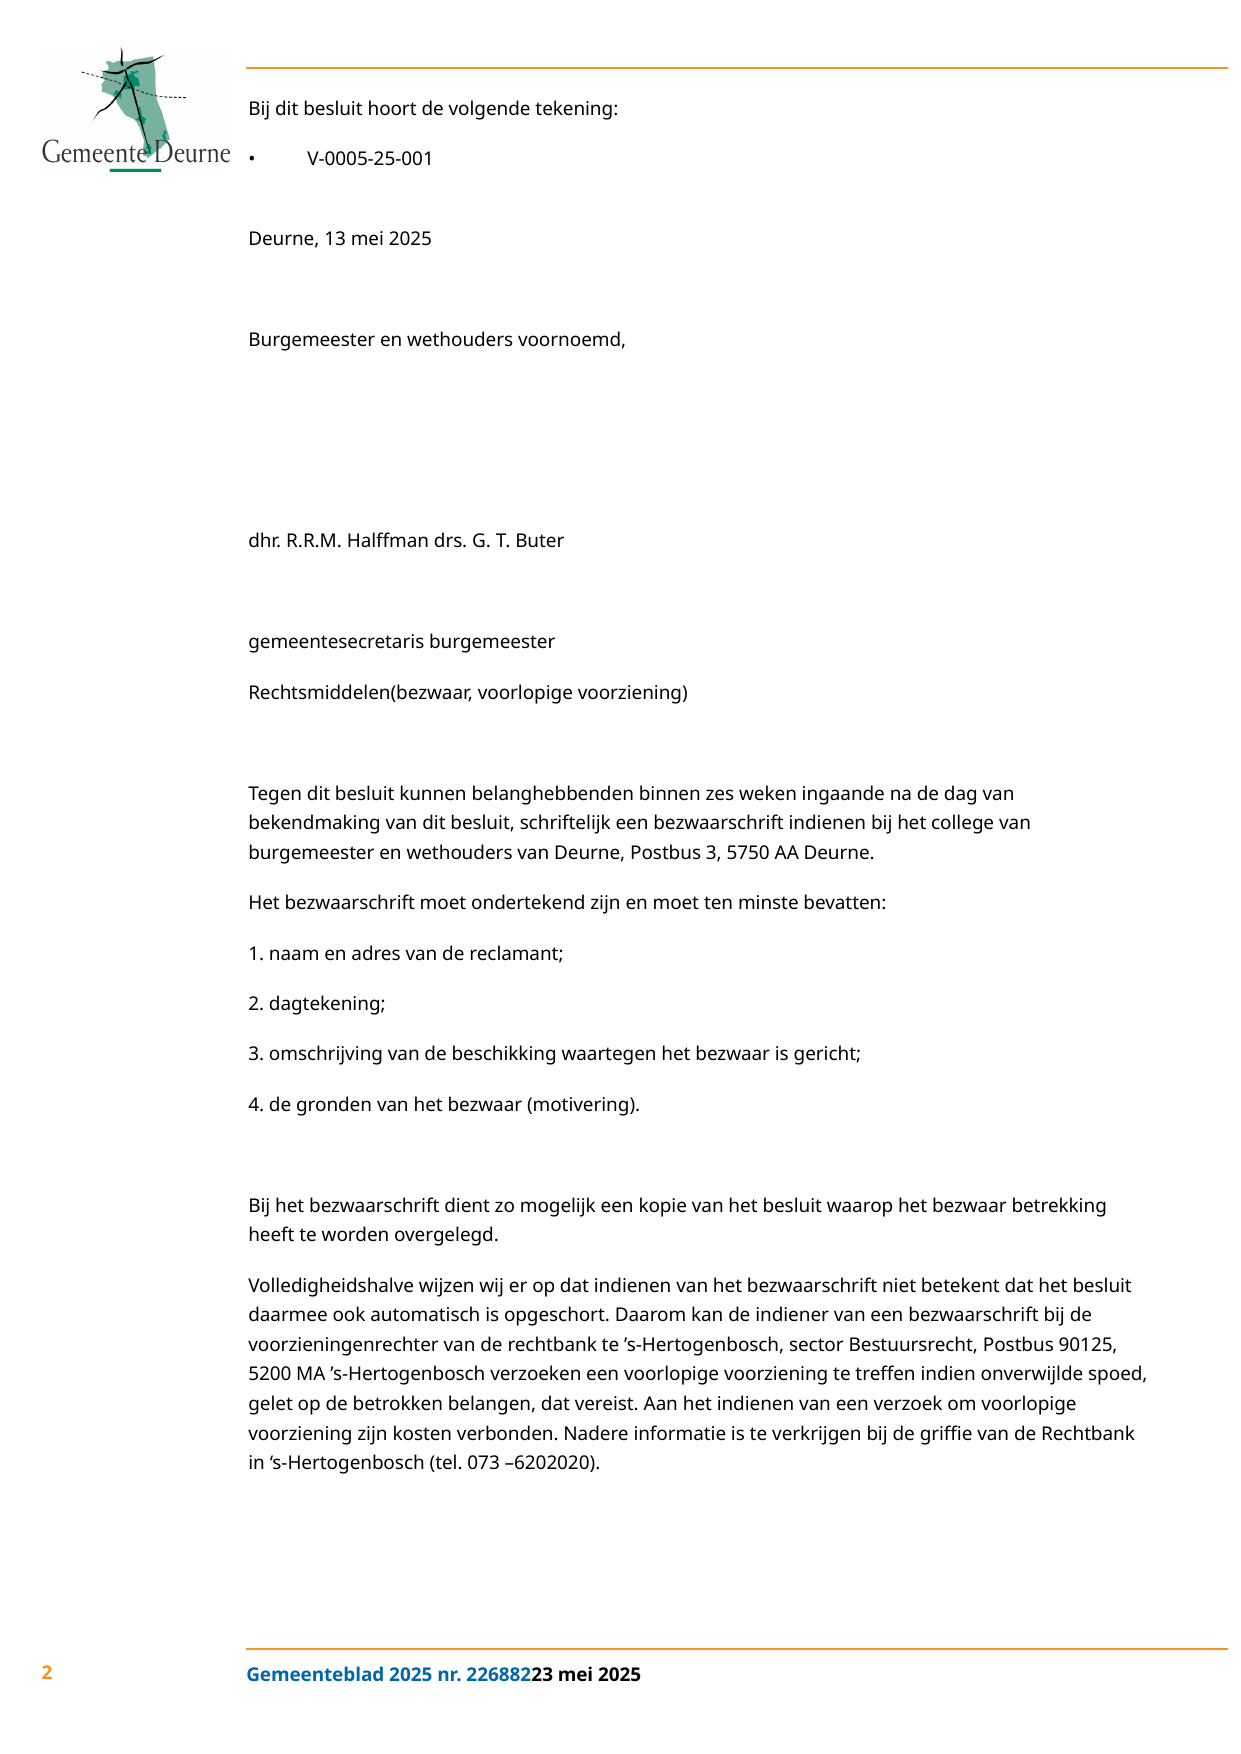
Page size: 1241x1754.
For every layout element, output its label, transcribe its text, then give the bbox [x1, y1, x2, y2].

picture [41, 47, 231, 172]
text dhr. R.R.M. Halffman drs. G. T. Buter [248, 528, 1152, 553]
text Tegen dit besluit kunnen belanghebbenden binnen zes weken ingaande na de dag van bekendmaking van dit besluit, schriftelijk een bezwaarschrift indienen bij het college van burgemeester en wethouders van Deurne, Postbus 3, 5750 AA Deurne. [248, 780, 1152, 865]
text 4. de gronden van het bezwaar (motivering). [248, 1091, 1152, 1117]
text Burgemeester en wethouders voornoemd, [248, 326, 1152, 352]
text Volledigheidshalve wijzen wij er op dat indienen van het bezwaarschrift niet betekent dat het besluit daarmee ook automatisch is opgeschort. Daarom kan de indiener van een bezwaarschrift bij de voorzieningenrechter van de rechtbank te ’s-Hertogenbosch, sector Bestuursrecht, Postbus 90125, 5200 MA ’s-Hertogenbosch verzoeken een voorlopige voorziening te treffen indien onverwijlde spoed, gelet op de betrokken belangen, dat vereist. Aan het indienen van een verzoek om voorlopige voorziening zijn kosten verbonden. Nadere informatie is te verkrijgen bij de griffie van de Rechtbank in ‘s-Hertogenbosch (tel. 073 –6202020). [248, 1272, 1152, 1475]
text Bij het bezwaarschrift dient zo mogelijk een kopie van het besluit waarop het bezwaar betrekking heeft te worden overgelegd. [248, 1192, 1152, 1247]
text Bij dit besluit hoort de volgende tekening: [248, 95, 1152, 121]
text Deurne, 13 mei 2025 [248, 225, 1152, 251]
list V-0005-25-001 [248, 145, 1152, 171]
text 3. omschrijving van de beschikking waartegen het bezwaar is gericht; [248, 1041, 1152, 1066]
text 1. naam en adres van de reclamant; [248, 940, 1152, 966]
text 2. dagtekening; [248, 990, 1152, 1016]
text Rechtsmiddelen(bezwaar, voorlopige voorziening) [248, 679, 1152, 705]
text gemeentesecretaris burgemeester [248, 628, 1152, 654]
text Het bezwaarschrift moet ondertekend zijn en moet ten minste bevatten: [248, 889, 1152, 915]
